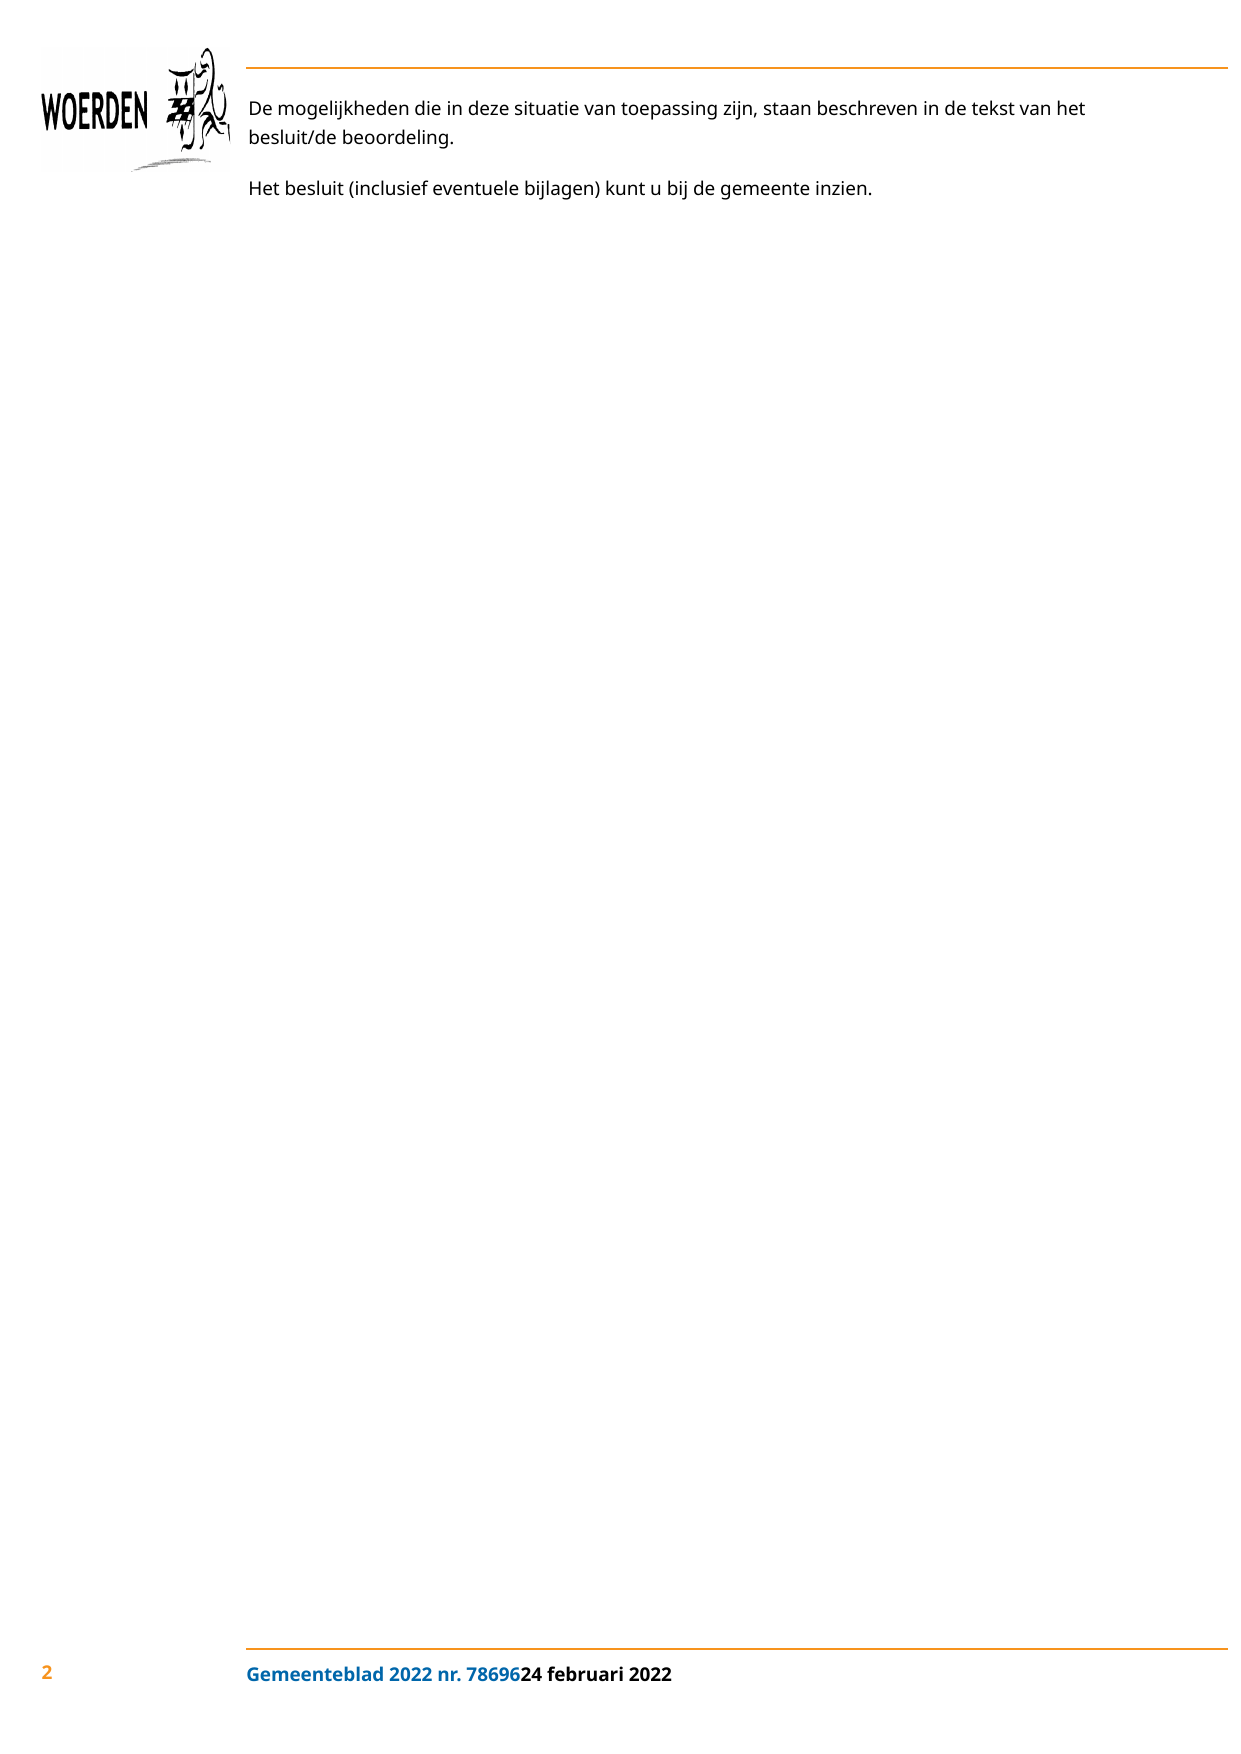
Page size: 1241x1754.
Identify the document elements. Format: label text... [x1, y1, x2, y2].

picture [41, 47, 231, 172]
text De mogelijkheden die in deze situatie van toepassing zijn, staan beschreven in de tekst van het besluit/de beoordeling. [248, 95, 1152, 150]
text Het besluit (inclusief eventuele bijlagen) kunt u bij de gemeente inzien. [248, 175, 1152, 201]
